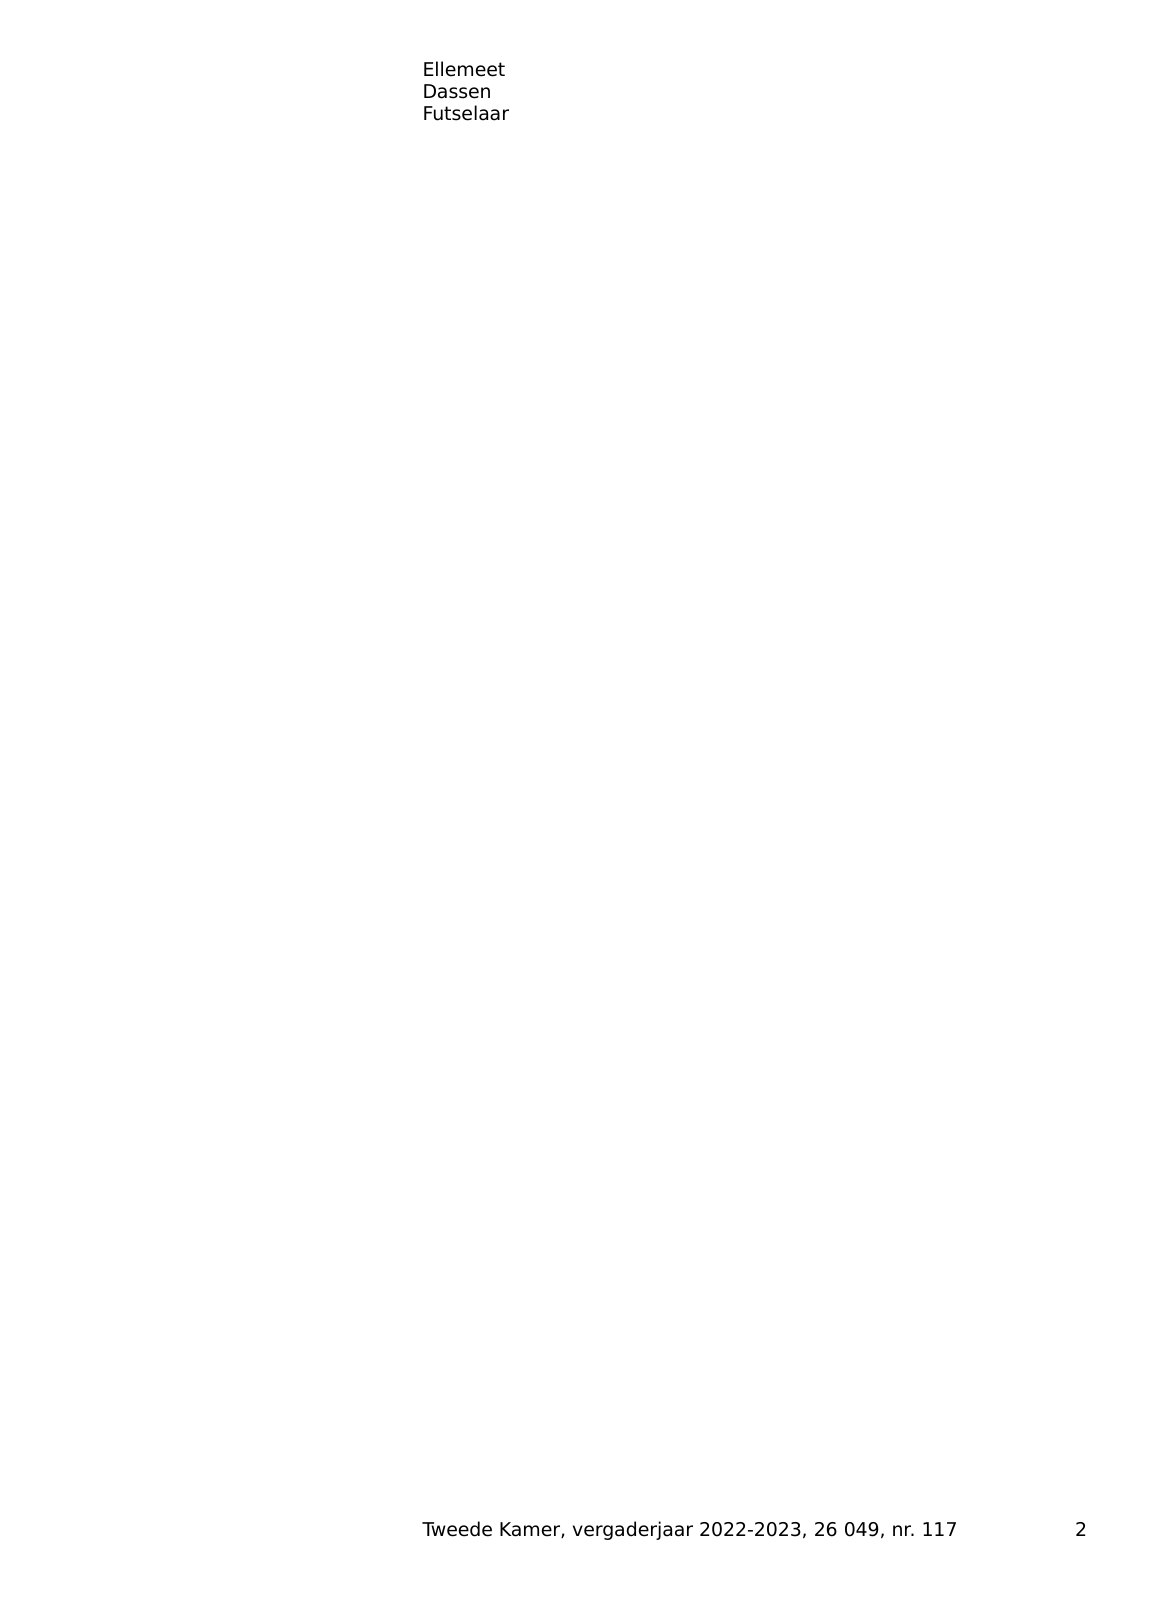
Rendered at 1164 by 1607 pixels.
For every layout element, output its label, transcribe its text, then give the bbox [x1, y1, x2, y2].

text Ellemeet [422, 59, 1087, 81]
text Dassen [422, 81, 1087, 103]
text Futselaar [422, 103, 1087, 125]
